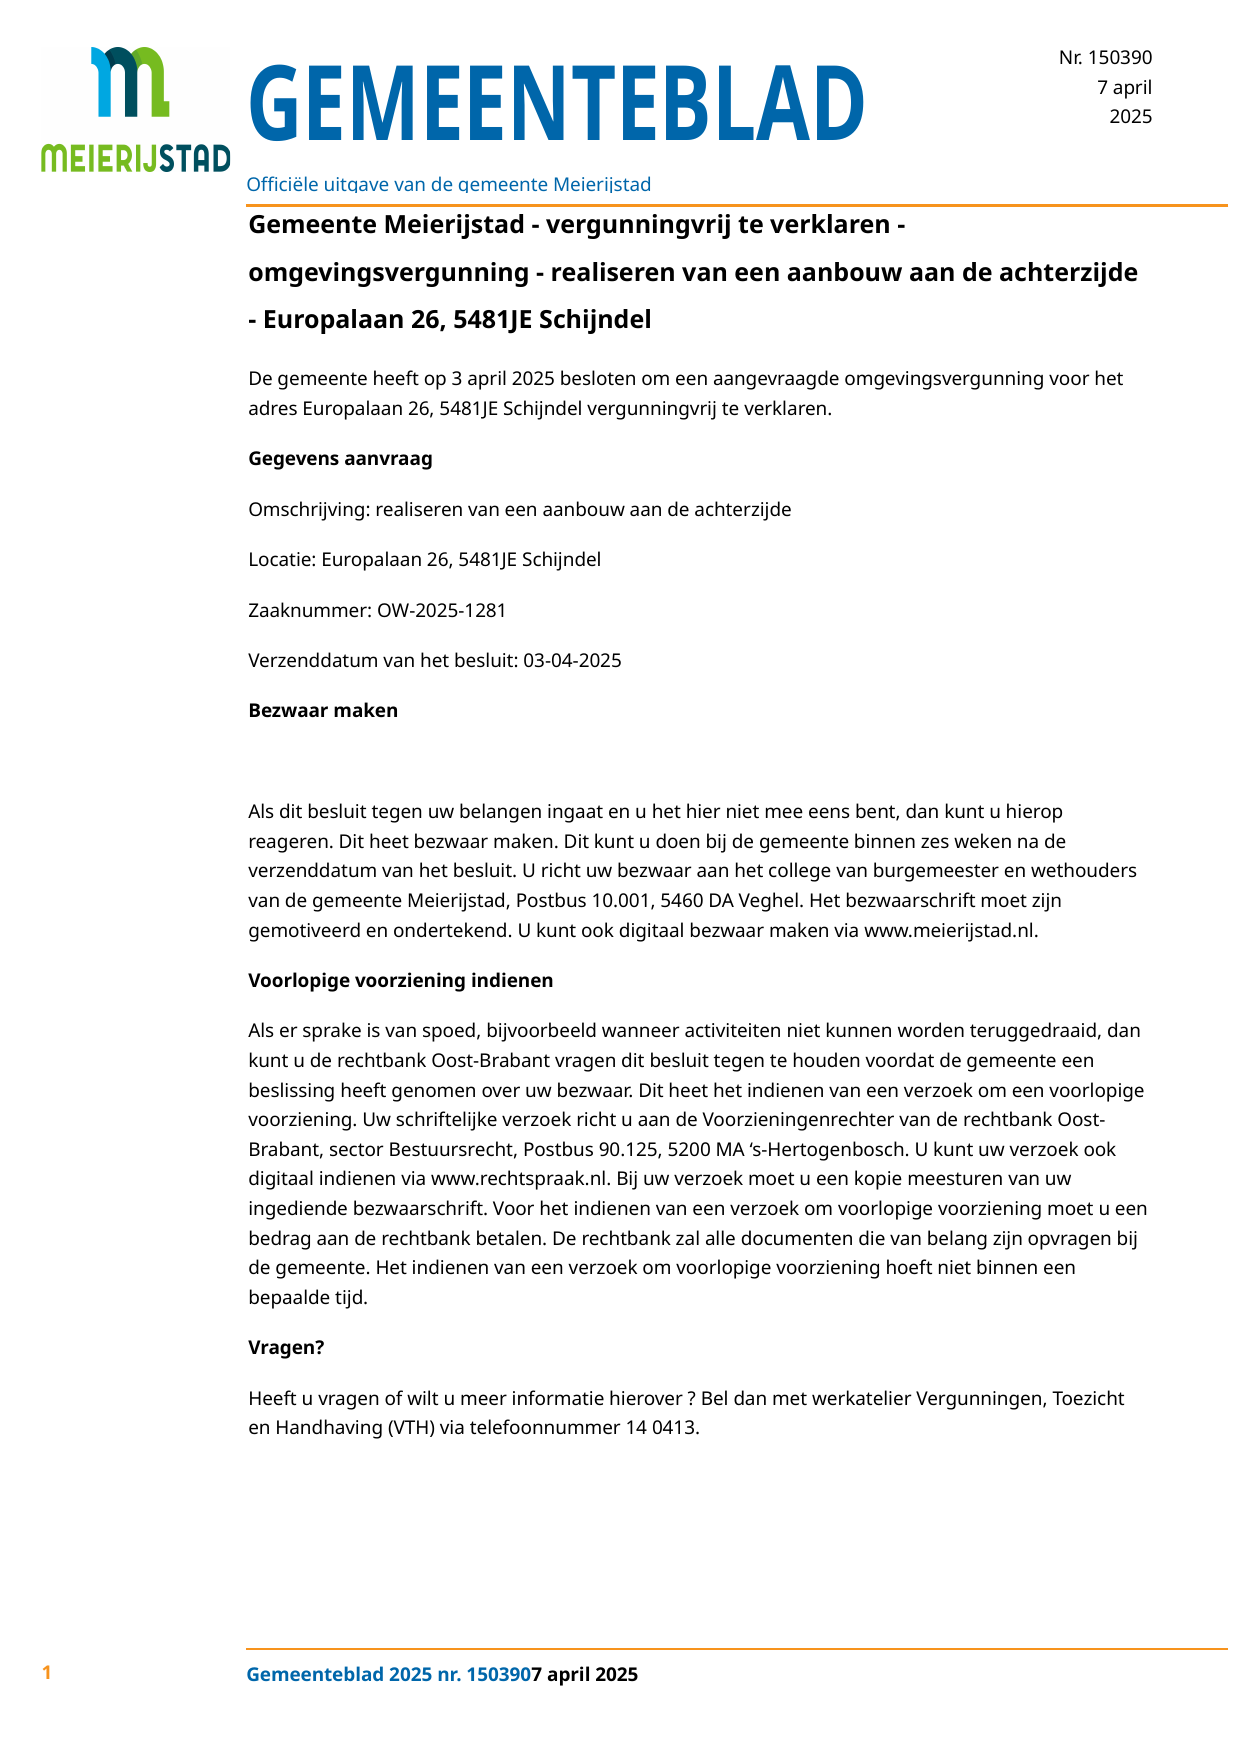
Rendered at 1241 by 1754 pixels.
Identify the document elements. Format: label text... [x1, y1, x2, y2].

text Verzenddatum van het besluit: 03-04-2025 [248, 647, 1152, 673]
text Vragen? [248, 1334, 1152, 1360]
picture [41, 47, 231, 172]
text De gemeente heeft op 3 april 2025 besloten om een aangevraagde omgevingsvergunning voor het adres Europalaan 26, 5481JE Schijndel vergunningvrij te verklaren. [248, 366, 1152, 421]
text Bezwaar maken [248, 698, 1152, 723]
text Zaaknummer: OW-2025-1281 [248, 597, 1152, 622]
text Gemeente Meierijstad - vergunningvrij te verklaren - omgevingsvergunning - realiseren van een aanbouw aan de achterzijde - Europalaan 26, 5481JE Schijndel [248, 207, 1152, 336]
text Omschrijving: realiseren van een aanbouw aan de achterzijde [248, 496, 1152, 522]
text Locatie: Europalaan 26, 5481JE Schijndel [248, 546, 1152, 572]
text Als er sprake is van spoed, bijvoorbeeld wanneer activiteiten niet kunnen worden teruggedraaid, dan kunt u de rechtbank Oost-Brabant vragen dit besluit tegen te houden voordat de gemeente een beslissing heeft genomen over uw bezwaar. Dit heet het indienen van een verzoek om een voorlopige voorziening. Uw schriftelijke verzoek richt u aan de Voorzieningenrechter van de rechtbank Oost-Brabant, sector Bestuursrecht, Postbus 90.125, 5200 MA ‘s-Hertogenbosch. U kunt uw verzoek ook digitaal indienen via www.rechtspraak.nl. Bij uw verzoek moet u een kopie meesturen van uw ingediende bezwaarschrift. Voor het indienen van een verzoek om voorlopige voorziening moet u een bedrag aan de rechtbank betalen. De rechtbank zal alle documenten die van belang zijn opvragen bij de gemeente. Het indienen van een verzoek om voorlopige voorziening hoeft niet binnen een bepaalde tijd. [248, 1018, 1152, 1309]
text Gegevens aanvraag [248, 446, 1152, 471]
text Als dit besluit tegen uw belangen ingaat en u het hier niet mee eens bent, dan kunt u hierop reageren. Dit heet bezwaar maken. Dit kunt u doen bij de gemeente binnen zes weken na de verzenddatum van het besluit. U richt uw bezwaar aan het college van burgemeester en wethouders van de gemeente Meierijstad, Postbus 10.001, 5460 DA Veghel. Het bezwaarschrift moet zijn gemotiveerd en ondertekend. U kunt ook digitaal bezwaar maken via www.meierijstad.nl. [248, 798, 1152, 942]
text Voorlopige voorziening indienen [248, 967, 1152, 993]
text Heeft u vragen of wilt u meer informatie hierover ? Bel dan met werkatelier Vergunningen, Toezicht en Handhaving (VTH) via telefoonnummer 14 0413. [248, 1385, 1152, 1440]
